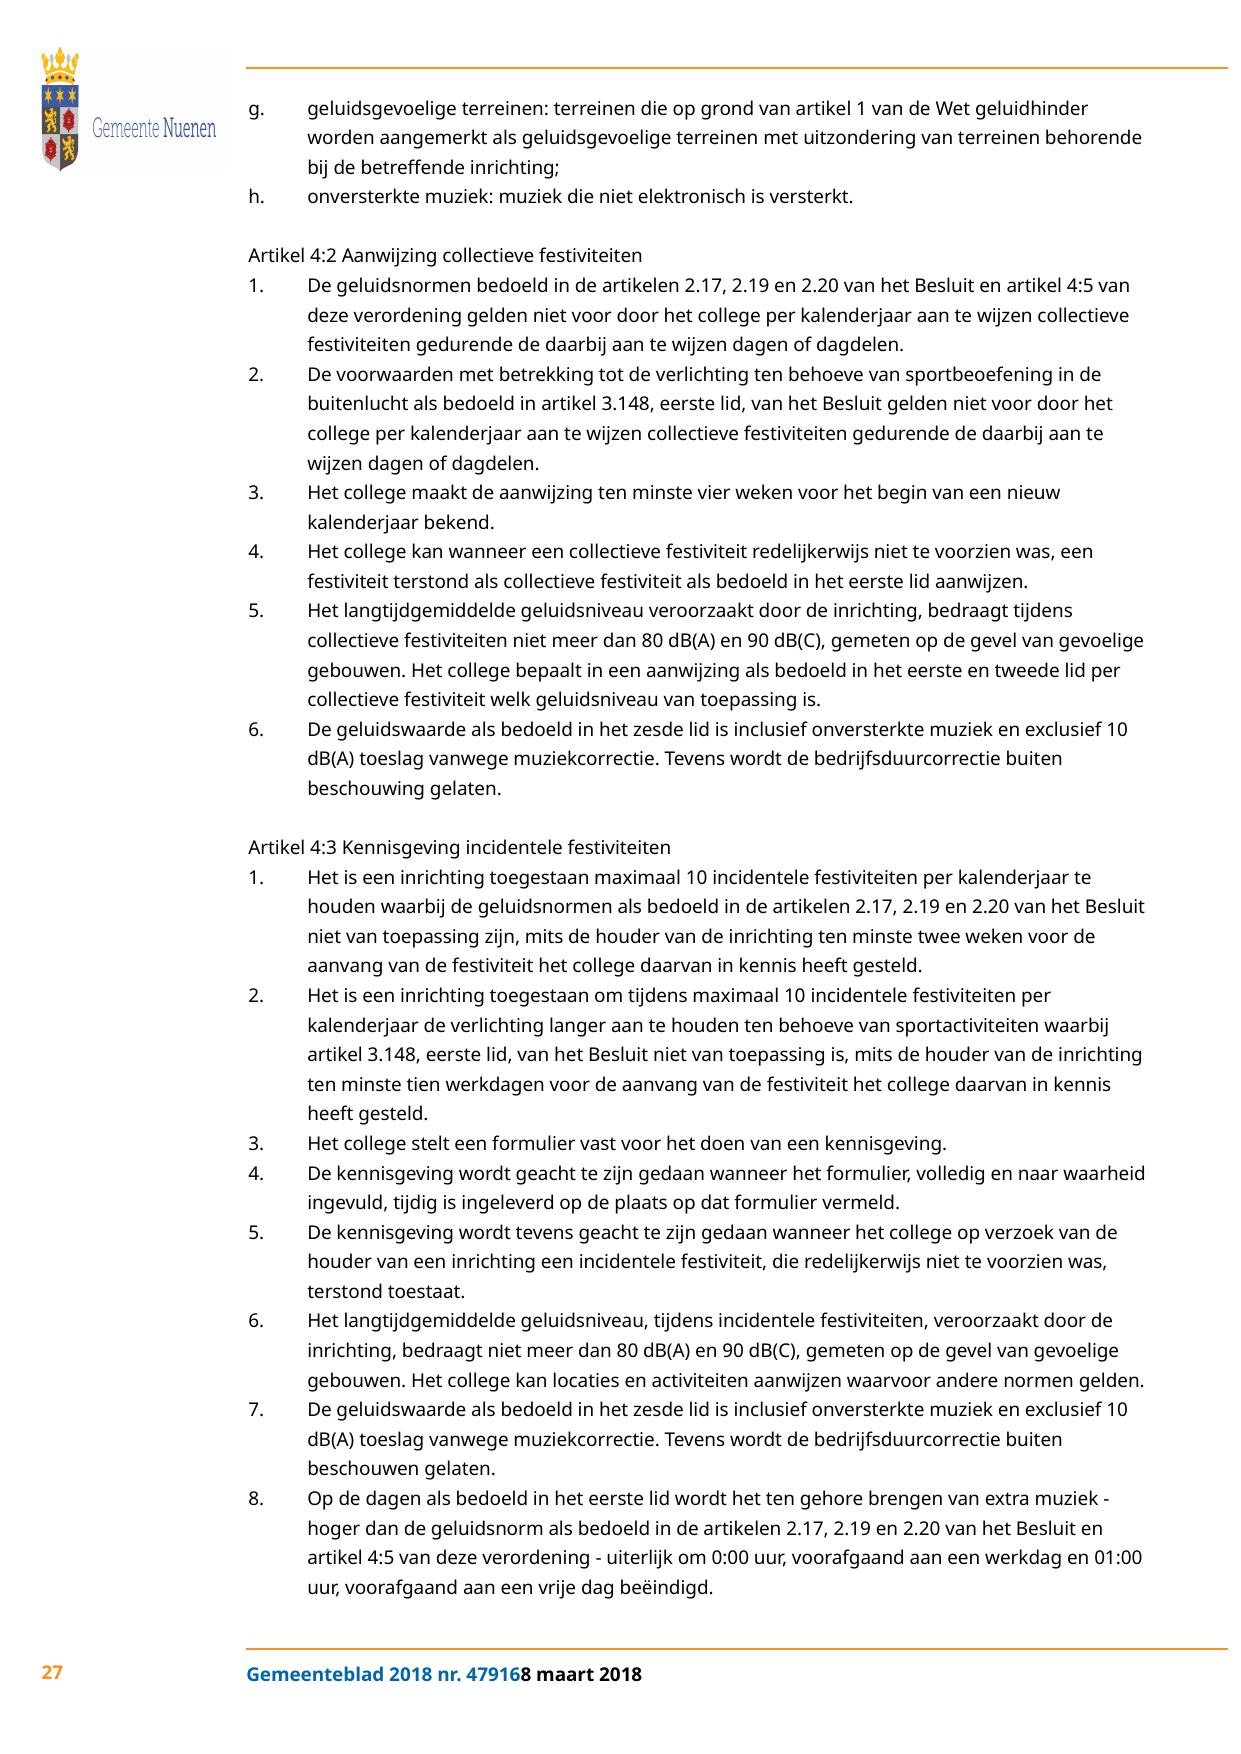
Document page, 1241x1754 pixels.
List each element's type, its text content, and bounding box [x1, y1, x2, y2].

text Artikel 4:2 Aanwijzing collectieve festiviteiten [248, 243, 1152, 268]
list De geluidsnormen bedoeld in de artikelen 2.17, 2.19 en 2.20 van het Besluit en artikel 4:5 van deze verordening gelden niet voor door het college per kalenderjaar aan te wijzen collectieve festiviteiten gedurende de daarbij aan te wijzen dagen of dagdelen. [248, 272, 1152, 357]
list De geluidswaarde als bedoeld in het zesde lid is inclusief onversterkte muziek en exclusief 10 dB(A) toeslag vanwege muziekcorrectie. Tevens wordt de bedrijfsduurcorrectie buiten beschouwing gelaten. [248, 716, 1152, 801]
list Het college maakt de aanwijzing ten minste vier weken voor het begin van een nieuw kalenderjaar bekend. [248, 479, 1152, 535]
list De kennisgeving wordt geacht te zijn gedaan wanneer het formulier, volledig en naar waarheid ingevuld, tijdig is ingeleverd op de plaats op dat formulier vermeld. [248, 1160, 1152, 1215]
list Het is een inrichting toegestaan maximaal 10 incidentele festiviteiten per kalenderjaar te houden waarbij de geluidsnormen als bedoeld in de artikelen 2.17, 2.19 en 2.20 van het Besluit niet van toepassing zijn, mits de houder van de inrichting ten minste twee weken voor de aanvang van de festiviteit het college daarvan in kennis heeft gesteld. [248, 864, 1152, 978]
list Het college kan wanneer een collectieve festiviteit redelijkerwijs niet te voorzien was, een festiviteit terstond als collectieve festiviteit als bedoeld in het eerste lid aanwijzen. [248, 538, 1152, 594]
list geluidsgevoelige terreinen: terreinen die op grond van artikel 1 van de Wet geluidhinder worden aangemerkt als geluidsgevoelige terreinen met uitzondering van terreinen behorende bij de betreffende inrichting; [248, 95, 1152, 180]
list De geluidswaarde als bedoeld in het zesde lid is inclusief onversterkte muziek en exclusief 10 dB(A) toeslag vanwege muziekcorrectie. Tevens wordt de bedrijfsduurcorrectie buiten beschouwen gelaten. [248, 1396, 1152, 1481]
list De kennisgeving wordt tevens geacht te zijn gedaan wanneer het college op verzoek van de houder van een inrichting een incidentele festiviteit, die redelijkerwijs niet te voorzien was, terstond toestaat. [248, 1219, 1152, 1304]
list Het college stelt een formulier vast voor het doen van een kennisgeving. [248, 1130, 1152, 1156]
list Het langtijdgemiddelde geluidsniveau, tijdens incidentele festiviteiten, veroorzaakt door de inrichting, bedraagt niet meer dan 80 dB(A) en 90 dB(C), gemeten op de gevel van gevoelige gebouwen. Het college kan locaties en activiteiten aanwijzen waarvoor andere normen gelden. [248, 1308, 1152, 1393]
list Het langtijdgemiddelde geluidsniveau veroorzaakt door de inrichting, bedraagt tijdens collectieve festiviteiten niet meer dan 80 dB(A) en 90 dB(C), gemeten op de gevel van gevoelige gebouwen. Het college bepaalt in een aanwijzing als bedoeld in het eerste en tweede lid per collectieve festiviteit welk geluidsniveau van toepassing is. [248, 598, 1152, 712]
picture [41, 47, 231, 172]
list Het is een inrichting toegestaan om tijdens maximaal 10 incidentele festiviteiten per kalenderjaar de verlichting langer aan te houden ten behoeve van sportactiviteiten waarbij artikel 3.148, eerste lid, van het Besluit niet van toepassing is, mits de houder van de inrichting ten minste tien werkdagen voor de aanvang van de festiviteit het college daarvan in kennis heeft gesteld. [248, 982, 1152, 1126]
list onversterkte muziek: muziek die niet elektronisch is versterkt. [248, 183, 1152, 209]
text Artikel 4:3 Kennisgeving incidentele festiviteiten [248, 834, 1152, 860]
list Op de dagen als bedoeld in het eerste lid wordt het ten gehore brengen van extra muziek - hoger dan de geluidsnorm als bedoeld in de artikelen 2.17, 2.19 en 2.20 van het Besluit en artikel 4:5 van deze verordening - uiterlijk om 0:00 uur, voorafgaand aan een werkdag en 01:00 uur, voorafgaand aan een vrije dag beëindigd. [248, 1485, 1152, 1600]
list De voorwaarden met betrekking tot de verlichting ten behoeve van sportbeoefening in de buitenlucht als bedoeld in artikel 3.148, eerste lid, van het Besluit gelden niet voor door het college per kalenderjaar aan te wijzen collectieve festiviteiten gedurende de daarbij aan te wijzen dagen of dagdelen. [248, 361, 1152, 476]
